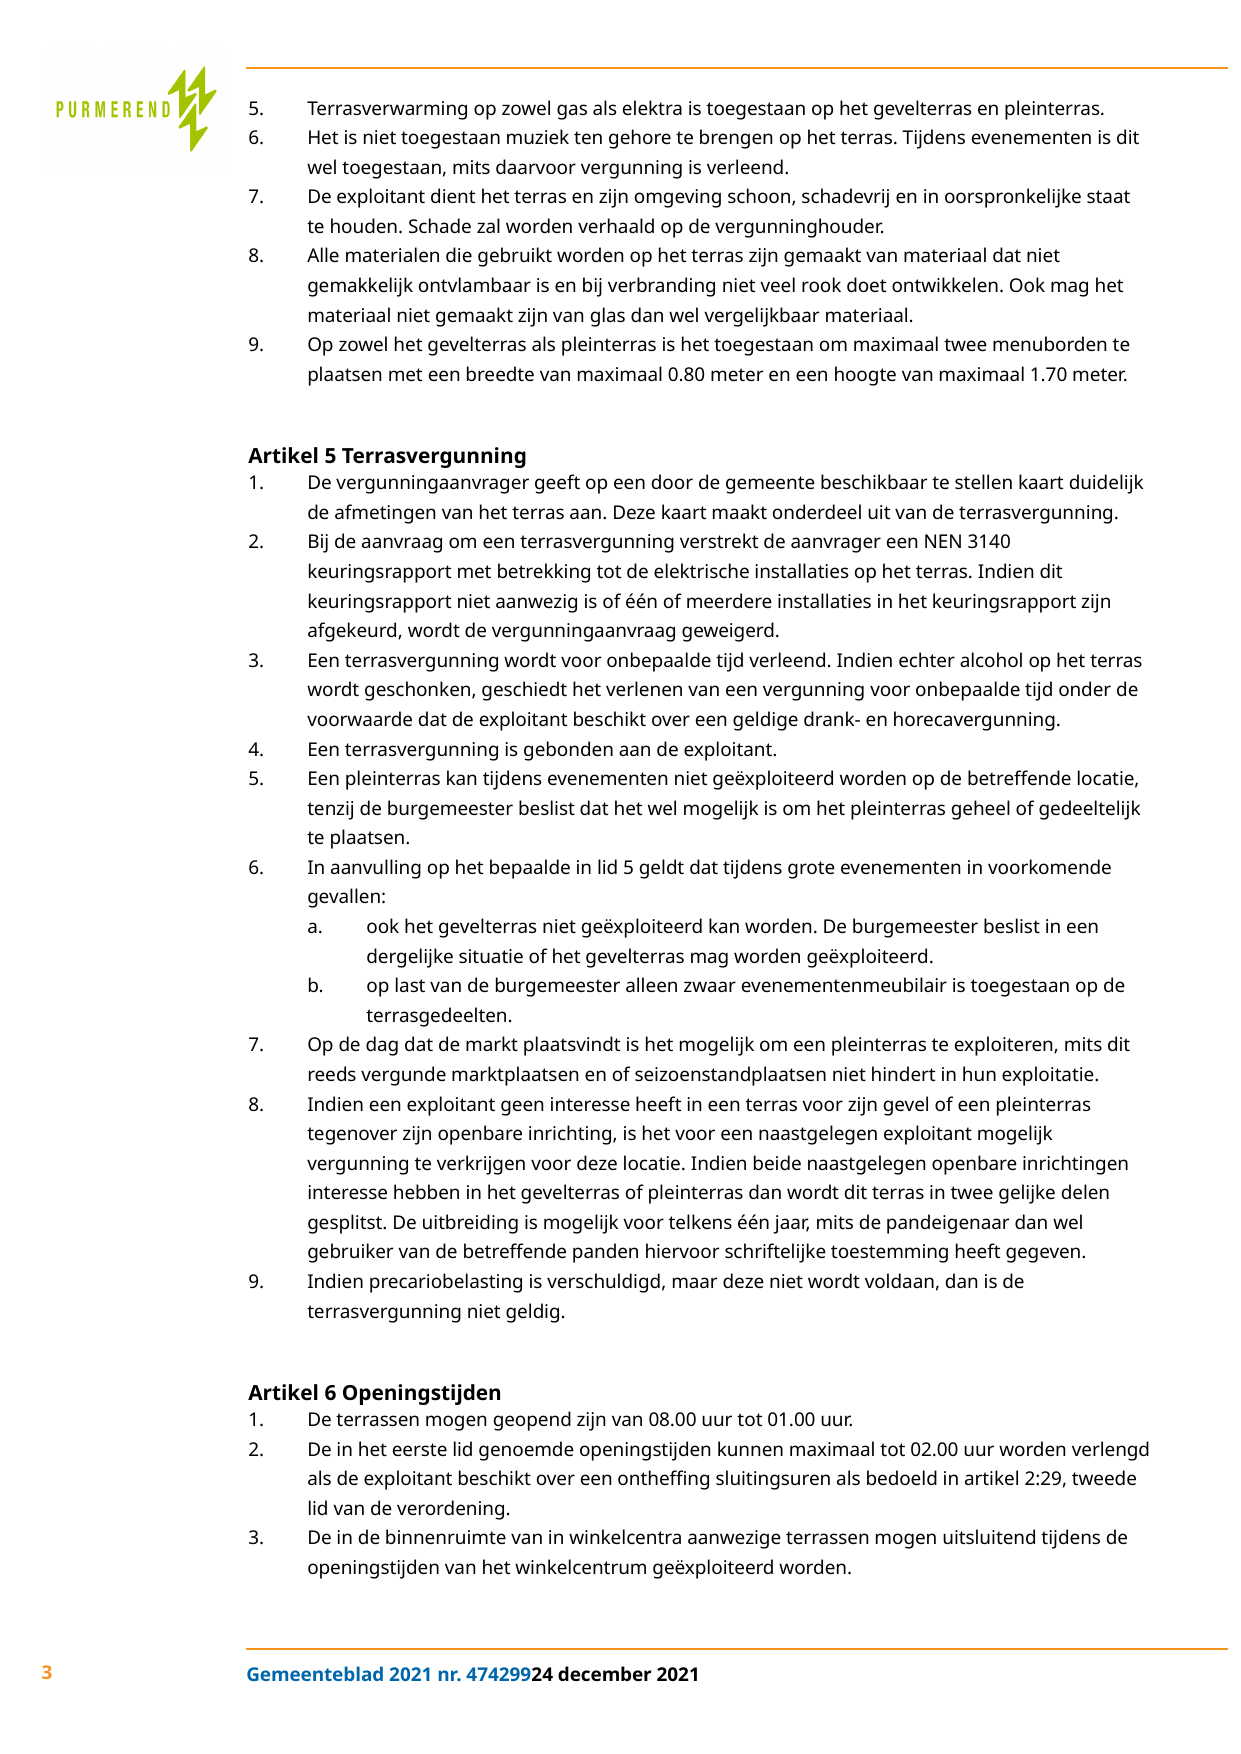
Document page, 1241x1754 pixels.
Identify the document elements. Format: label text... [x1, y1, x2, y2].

list Op zowel het gevelterras als pleinterras is het toegestaan om maximaal twee menuborden te plaatsen met een breedte van maximaal 0.80 meter en een hoogte van maximaal 1.70 meter. [248, 331, 1152, 387]
list Bij de aanvraag om een terrasvergunning verstrekt de aanvrager een NEN 3140 keuringsrapport met betrekking tot de elektrische installaties op het terras. Indien dit keuringsrapport niet aanwezig is of één of meerdere installaties in het keuringsrapport zijn afgekeurd, wordt de vergunningaanvraag geweigerd. [248, 529, 1152, 643]
list Op de dag dat de markt plaatsvindt is het mogelijk om een pleinterras te exploiteren, mits dit reeds vergunde marktplaatsen en of seizoenstandplaatsen niet hindert in hun exploitatie. [248, 1032, 1152, 1087]
list op last van de burgemeester alleen zwaar evenementenmeubilair is toegestaan op de terrasgedeelten. [307, 972, 1152, 1028]
picture [41, 47, 231, 172]
list In aanvulling op het bepaalde in lid 5 geldt dat tijdens grote evenementen in voorkomende gevallen: [248, 854, 1152, 909]
list Een pleinterras kan tijdens evenementen niet geëxploiteerd worden op de betreffende locatie, tenzij de burgemeester beslist dat het wel mogelijk is om het pleinterras geheel of gedeeltelijk te plaatsen. [248, 765, 1152, 850]
list Terrasverwarming op zowel gas als elektra is toegestaan op het gevelterras en pleinterras. [248, 95, 1152, 121]
text Artikel 5 Terrasvergunning [248, 441, 1152, 469]
list Een terrasvergunning wordt voor onbepaalde tijd verleend. Indien echter alcohol op het terras wordt geschonken, geschiedt het verlenen van een vergunning voor onbepaalde tijd onder de voorwaarde dat de exploitant beschikt over een geldige drank- en horecavergunning. [248, 647, 1152, 732]
list De vergunningaanvrager geeft op een door de gemeente beschikbaar te stellen kaart duidelijk de afmetingen van het terras aan. Deze kaart maakt onderdeel uit van de terrasvergunning. [248, 469, 1152, 525]
list Alle materialen die gebruikt worden op het terras zijn gemaakt van materiaal dat niet gemakkelijk ontvlambaar is en bij verbranding niet veel rook doet ontwikkelen. Ook mag het materiaal niet gemaakt zijn van glas dan wel vergelijkbaar materiaal. [248, 243, 1152, 328]
list Indien een exploitant geen interesse heeft in een terras voor zijn gevel of een pleinterras tegenover zijn openbare inrichting, is het voor een naastgelegen exploitant mogelijk vergunning te verkrijgen voor deze locatie. Indien beide naastgelegen openbare inrichtingen interesse hebben in het gevelterras of pleinterras dan wordt dit terras in twee gelijke delen gesplitst. De uitbreiding is mogelijk voor telkens één jaar, mits de pandeigenaar dan wel gebruiker van de betreffende panden hiervoor schriftelijke toestemming heeft gegeven. [248, 1091, 1152, 1264]
list De in het eerste lid genoemde openingstijden kunnen maximaal tot 02.00 uur worden verlengd als de exploitant beschikt over een ontheffing sluitingsuren als bedoeld in artikel 2:29, tweede lid van de verordening. [248, 1436, 1152, 1521]
list Een terrasvergunning is gebonden aan de exploitant. [248, 736, 1152, 761]
list Het is niet toegestaan muziek ten gehore te brengen op het terras. Tijdens evenementen is dit wel toegestaan, mits daarvoor vergunning is verleend. [248, 124, 1152, 180]
list De exploitant dient het terras en zijn omgeving schoon, schadevrij en in oorspronkelijke staat te houden. Schade zal worden verhaald op de vergunninghouder. [248, 183, 1152, 239]
list De in de binnenruimte van in winkelcentra aanwezige terrassen mogen uitsluitend tijdens de openingstijden van het winkelcentrum geëxploiteerd worden. [248, 1524, 1152, 1580]
list Indien precariobelasting is verschuldigd, maar deze niet wordt voldaan, dan is de terrasvergunning niet geldig. [248, 1268, 1152, 1323]
text Artikel 6 Openingstijden [248, 1378, 1152, 1406]
list ook het gevelterras niet geëxploiteerd kan worden. De burgemeester beslist in een dergelijke situatie of het gevelterras mag worden geëxploiteerd. [307, 913, 1152, 968]
list De terrassen mogen geopend zijn van 08.00 uur tot 01.00 uur. [248, 1406, 1152, 1432]
